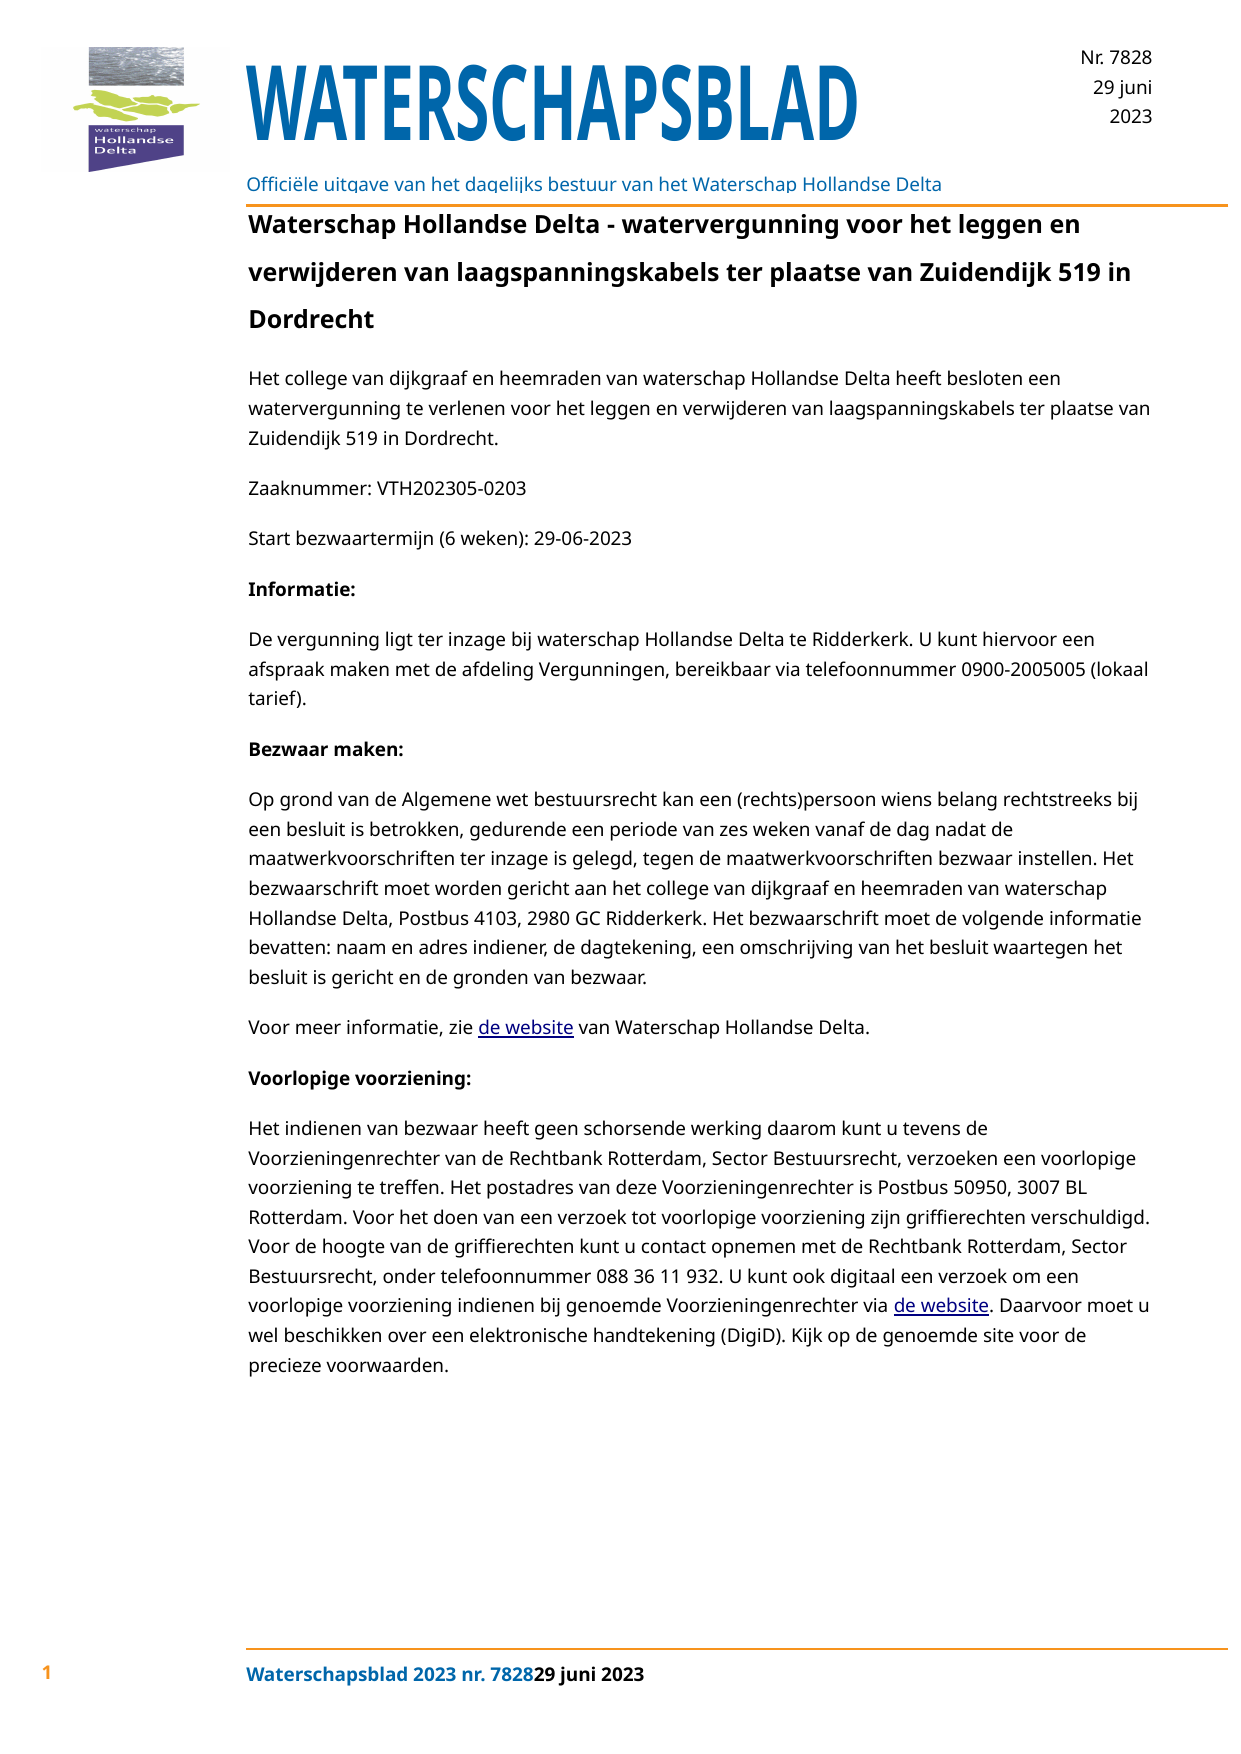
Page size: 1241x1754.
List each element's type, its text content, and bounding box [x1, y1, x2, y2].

text Voorlopige voorziening: [248, 1065, 1152, 1090]
text Het college van dijkgraaf en heemraden van waterschap Hollandse Delta heeft besloten een watervergunning te verlenen voor het leggen en verwijderen van laagspanningskabels ter plaatse van Zuidendijk 519 in Dordrecht. [248, 366, 1152, 450]
text Voor meer informatie, zie de website van Waterschap Hollandse Delta. [248, 1014, 1152, 1040]
text Zaaknummer: VTH202305-0203 [248, 475, 1152, 501]
text Waterschap Hollandse Delta - watervergunning voor het leggen en verwijderen van laagspanningskabels ter plaatse van Zuidendijk 519 in Dordrecht [248, 207, 1152, 336]
text Het indienen van bezwaar heeft geen schorsende werking daarom kunt u tevens de Voorzieningenrechter van de Rechtbank Rotterdam, Sector Bestuursrecht, verzoeken een voorlopige voorziening te treffen. Het postadres van deze Voorzieningenrechter is Postbus 50950, 3007 BL Rotterdam. Voor het doen van een verzoek tot voorlopige voorziening zijn griffierechten verschuldigd. Voor de hoogte van de griffierechten kunt u contact opnemen met de Rechtbank Rotterdam, Sector Bestuursrecht, onder telefoonnummer 088 36 11 932. U kunt ook digitaal een verzoek om een voorlopige voorziening indienen bij genoemde Voorzieningenrechter via de website. Daarvoor moet u wel beschikken over een elektronische handtekening (DigiD). Kijk op de genoemde site voor de precieze voorwaarden. [248, 1115, 1152, 1377]
text Bezwaar maken: [248, 736, 1152, 762]
text Informatie: [248, 576, 1152, 602]
picture [41, 47, 231, 172]
text De vergunning ligt ter inzage bij waterschap Hollandse Delta te Ridderkerk. U kunt hiervoor een afspraak maken met de afdeling Vergunningen, bereikbaar via telefoonnummer 0900-2005005 (lokaal tarief). [248, 626, 1152, 711]
text Op grond van de Algemene wet bestuursrecht kan een (rechts)persoon wiens belang rechtstreeks bij een besluit is betrokken, gedurende een periode van zes weken vanaf de dag nadat de maatwerkvoorschriften ter inzage is gelegd, tegen de maatwerkvoorschriften bezwaar instellen. Het bezwaarschrift moet worden gericht aan het college van dijkgraaf en heemraden van waterschap Hollandse Delta, Postbus 4103, 2980 GC Ridderkerk. Het bezwaarschrift moet de volgende informatie bevatten: naam en adres indiener, de dagtekening, een omschrijving van het besluit waartegen het besluit is gericht en de gronden van bezwaar. [248, 786, 1152, 989]
text Start bezwaartermijn (6 weken): 29-06-2023 [248, 526, 1152, 551]
